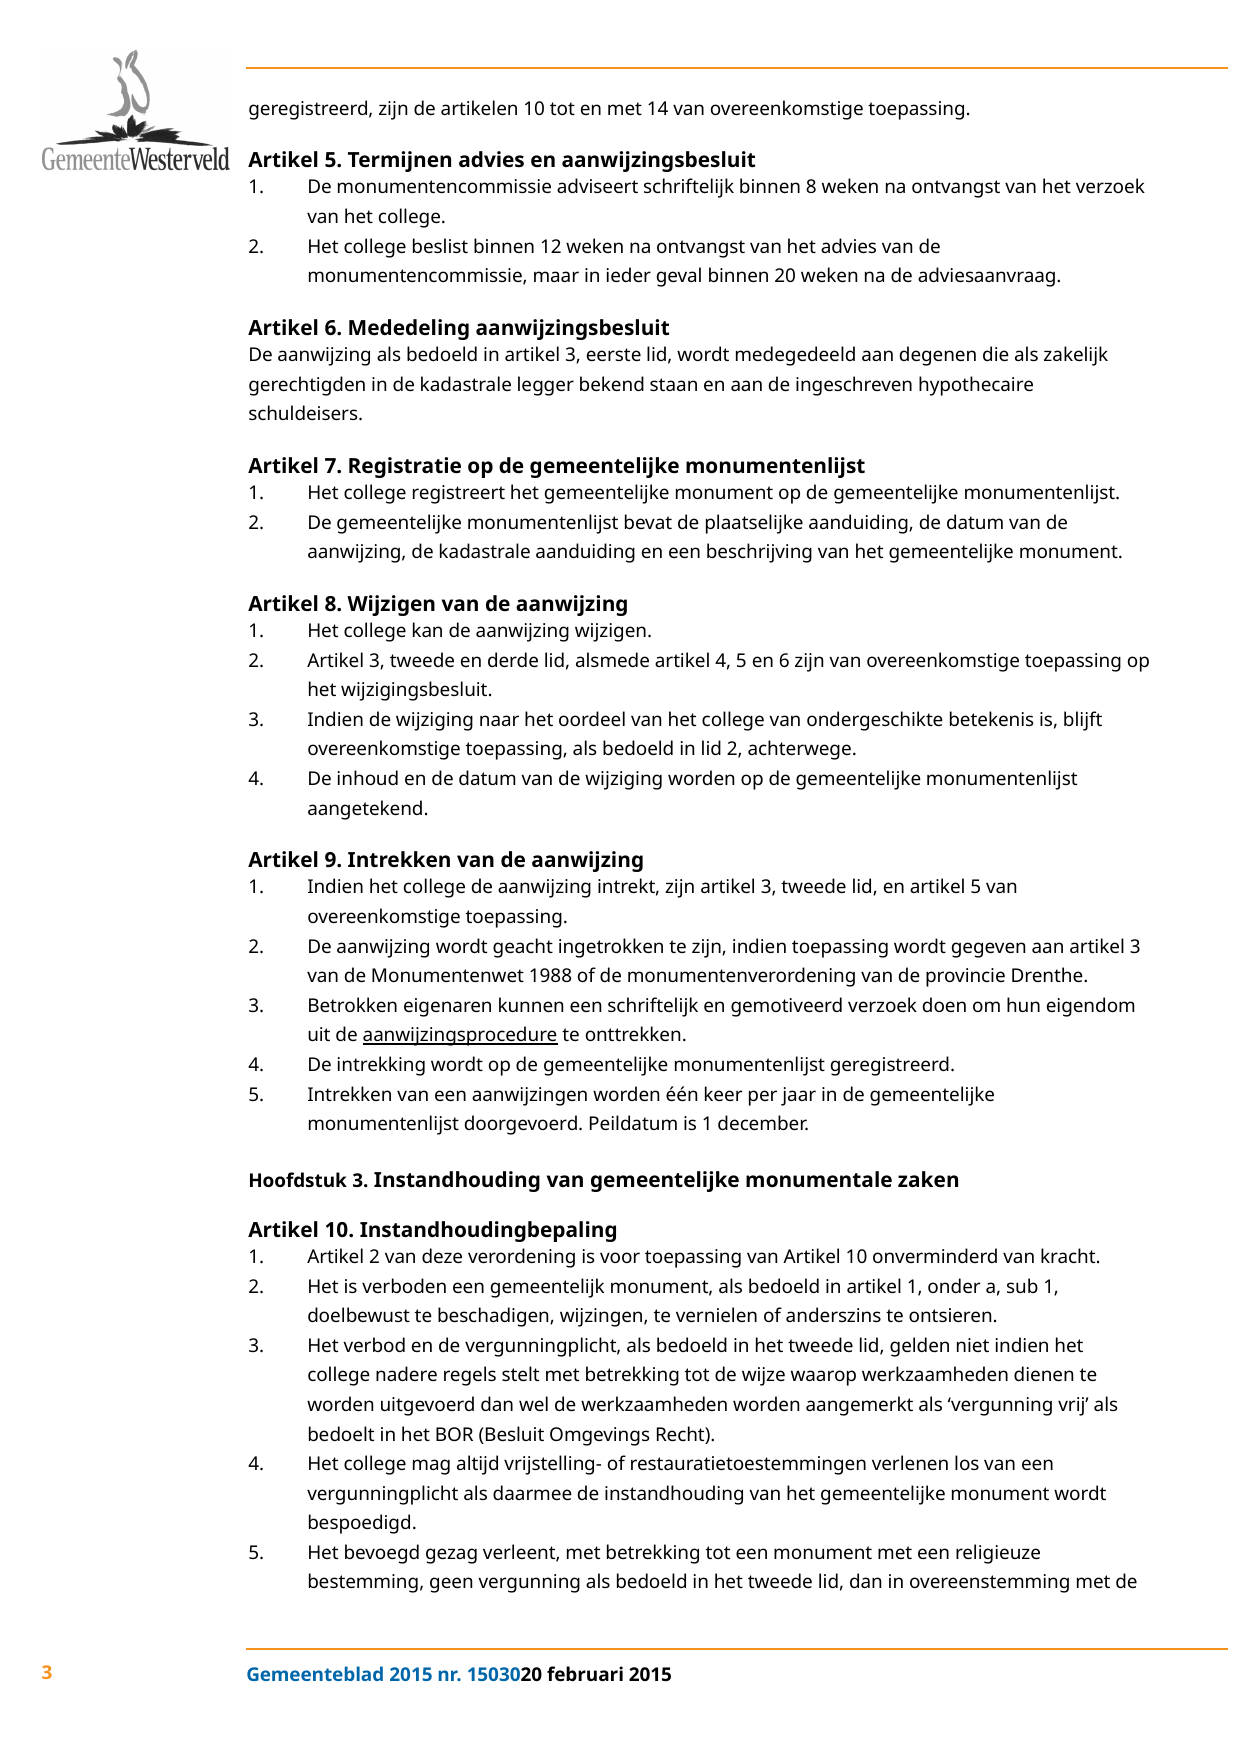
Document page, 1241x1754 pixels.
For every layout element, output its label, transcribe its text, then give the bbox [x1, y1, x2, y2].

list Het college mag altijd vrijstelling- of restauratietoestemmingen verlenen los van een vergunningplicht als daarmee de instandhouding van het gemeentelijke monument wordt bespoedigd. [248, 1450, 1152, 1535]
list Indien het college de aanwijzing intrekt, zijn artikel 3, tweede lid, en artikel 5 van overeenkomstige toepassing. [248, 874, 1152, 929]
list Het college kan de aanwijzing wijzigen. [248, 617, 1152, 643]
list Artikel 3, tweede en derde lid, alsmede artikel 4, 5 en 6 zijn van overeenkomstige toepassing op het wijzigingsbesluit. [248, 647, 1152, 702]
text De aanwijzing als bedoeld in artikel 3, eerste lid, wordt medegedeeld aan degenen die als zakelijk gerechtigden in de kadastrale legger bekend staan en aan de ingeschreven hypothecaire schuldeisers. [248, 341, 1152, 426]
list De monumentencommissie adviseert schriftelijk binnen 8 weken na ontvangst van het verzoek van het college. [248, 174, 1152, 229]
list Artikel 2 van deze verordening is voor toepassing van Artikel 10 onverminderd van kracht. [248, 1243, 1152, 1269]
text Artikel 8. Wijzigen van de aanwijzing [248, 589, 1152, 617]
text Artikel 5. Termijnen advies en aanwijzingsbesluit [248, 145, 1152, 174]
list Indien de wijziging naar het oordeel van het college van ondergeschikte betekenis is, blijft overeenkomstige toepassing, als bedoeld in lid 2, achterwege. [248, 706, 1152, 761]
list Het is verboden een gemeentelijk monument, als bedoeld in artikel 1, onder a, sub 1, doelbewust te beschadigen, wijzingen, te vernielen of anderszins te ontsieren. [248, 1273, 1152, 1328]
text Artikel 7. Registratie op de gemeentelijke monumentenlijst [248, 451, 1152, 479]
list De aanwijzing wordt geacht ingetrokken te zijn, indien toepassing wordt gegeven aan artikel 3 van de Monumentenwet 1988 of de monumentenverordening van de provincie Drenthe. [248, 933, 1152, 988]
list Het verbod en de vergunningplicht, als bedoeld in het tweede lid, gelden niet indien het college nadere regels stelt met betrekking tot de wijze waarop werkzaamheden dienen te worden uitgevoerd dan wel de werkzaamheden worden aangemerkt als ‘vergunning vrij’ als bedoelt in het BOR (Besluit Omgevings Recht). [248, 1332, 1152, 1447]
list De inhoud en de datum van de wijziging worden op de gemeentelijke monumentenlijst aangetekend. [248, 765, 1152, 821]
text Artikel 10. Instandhoudingbepaling [248, 1215, 1152, 1243]
list Het college registreert het gemeentelijke monument op de gemeentelijke monumentenlijst. [248, 479, 1152, 505]
list Intrekken van een aanwijzingen worden één keer per jaar in de gemeentelijke monumentenlijst doorgevoerd. Peildatum is 1 december. [248, 1081, 1152, 1136]
text Hoofdstuk 3. Instandhouding van gemeentelijke monumentale zaken [248, 1166, 1152, 1194]
text Artikel 6. Mededeling aanwijzingsbesluit [248, 313, 1152, 341]
text geregistreerd, zijn de artikelen 10 tot en met 14 van overeenkomstige toepassing. [248, 95, 1152, 121]
list Het college beslist binnen 12 weken na ontvangst van het advies van de monumentencommissie, maar in ieder geval binnen 20 weken na de adviesaanvraag. [248, 233, 1152, 288]
list De gemeentelijke monumentenlijst bevat de plaatselijke aanduiding, de datum van de aanwijzing, de kadastrale aanduiding en een beschrijving van het gemeentelijke monument. [248, 509, 1152, 564]
picture [41, 47, 231, 172]
text Artikel 9. Intrekken van de aanwijzing [248, 845, 1152, 874]
list Het bevoegd gezag verleent, met betrekking tot een monument met een religieuze bestemming, geen vergunning als bedoeld in het tweede lid, dan in overeenstemming met de [248, 1539, 1152, 1594]
list Betrokken eigenaren kunnen een schriftelijk en gemotiveerd verzoek doen om hun eigendom uit de aanwijzingsprocedure te onttrekken. [248, 992, 1152, 1047]
list De intrekking wordt op de gemeentelijke monumentenlijst geregistreerd. [248, 1051, 1152, 1077]
